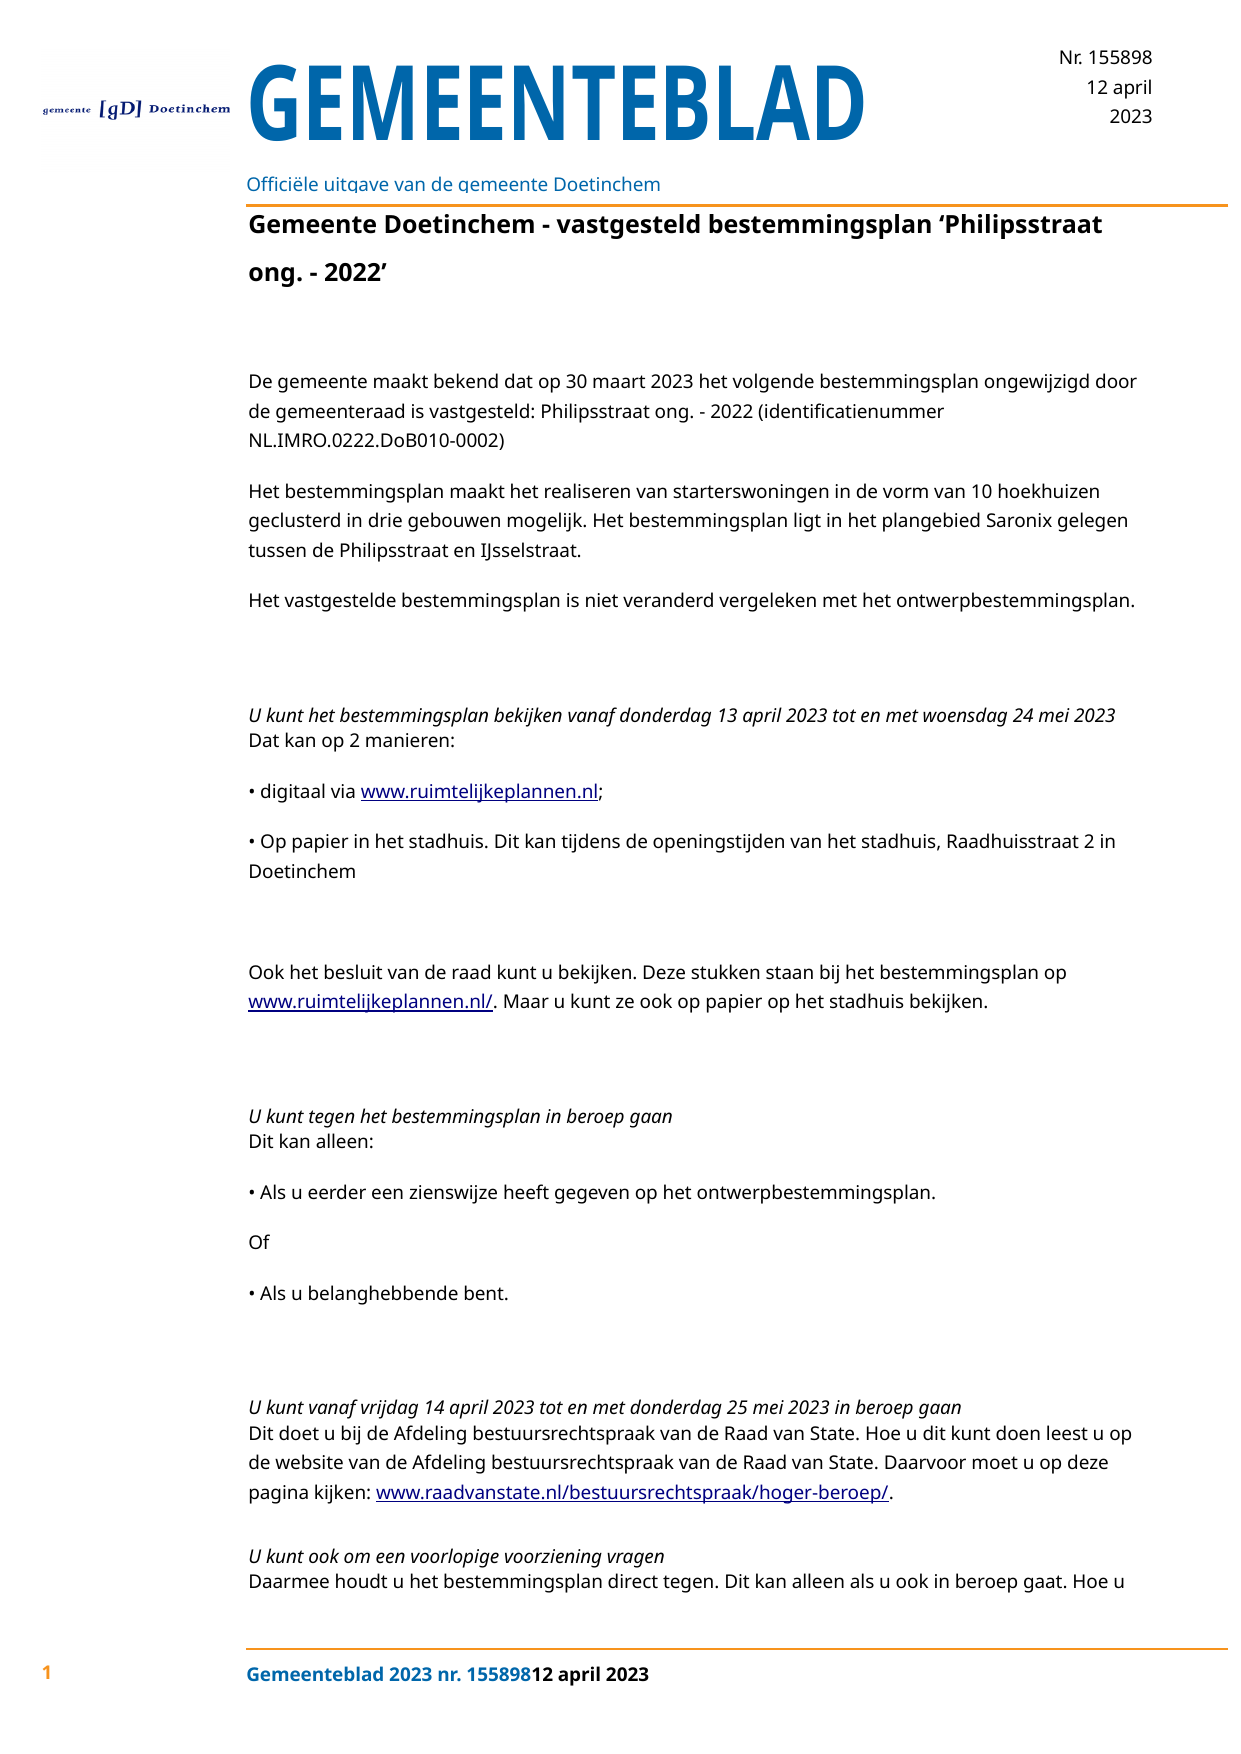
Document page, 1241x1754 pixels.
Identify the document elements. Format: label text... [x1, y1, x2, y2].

text U kunt vanaf vrijdag 14 april 2023 tot en met donderdag 25 mei 2023 in beroep gaan [248, 1394, 1152, 1420]
text • digitaal via www.ruimtelijkeplannen.nl; [248, 778, 1152, 804]
text Gemeente Doetinchem - vastgesteld bestemmingsplan ‘Philipsstraat ong. - 2022’ [248, 207, 1152, 288]
text U kunt het bestemmingsplan bekijken vanaf donderdag 13 april 2023 tot en met woensdag 24 mei 2023 [248, 702, 1152, 728]
text Het bestemmingsplan maakt het realiseren van starterswoningen in de vorm van 10 hoekhuizen geclusterd in drie gebouwen mogelijk. Het bestemmingsplan ligt in het plangebied Saronix gelegen tussen de Philipsstraat en IJsselstraat. [248, 478, 1152, 563]
text Dat kan op 2 manieren: [248, 728, 1152, 753]
text De gemeente maakt bekend dat op 30 maart 2023 het volgende bestemmingsplan ongewijzigd door de gemeenteraad is vastgesteld: Philipsstraat ong. - 2022 (identificatienummer NL.IMRO.0222.DoB010-0002) [248, 368, 1152, 453]
picture [41, 47, 231, 172]
text Daarmee houdt u het bestemmingsplan direct tegen. Dit kan alleen als u ook in beroep gaat. Hoe u [248, 1569, 1152, 1594]
text Dit kan alleen: [248, 1128, 1152, 1154]
text • Als u belanghebbende bent. [248, 1280, 1152, 1306]
text • Als u eerder een zienswijze heeft gegeven op het ontwerpbestemmingsplan. [248, 1179, 1152, 1205]
text • Op papier in het stadhuis. Dit kan tijdens de openingstijden van het stadhuis, Raadhuisstraat 2 in Doetinchem [248, 828, 1152, 884]
text Dit doet u bij de Afdeling bestuursrechtspraak van de Raad van State. Hoe u dit kunt doen leest u op de website van de Afdeling bestuursrechtspraak van de Raad van State. Daarvoor moet u op deze pagina kijken: www.raadvanstate.nl/bestuursrechtspraak/hoger-beroep/. [248, 1420, 1152, 1505]
text U kunt ook om een voorlopige voorziening vragen [248, 1543, 1152, 1569]
text Of [248, 1229, 1152, 1255]
text Ook het besluit van de raad kunt u bekijken. Deze stukken staan bij het bestemmingsplan op www.ruimtelijkeplannen.nl/. Maar u kunt ze ook op papier op het stadhuis bekijken. [248, 959, 1152, 1014]
text U kunt tegen het bestemmingsplan in beroep gaan [248, 1103, 1152, 1128]
text Het vastgestelde bestemmingsplan is niet veranderd vergeleken met het ontwerpbestemmingsplan. [248, 587, 1152, 613]
